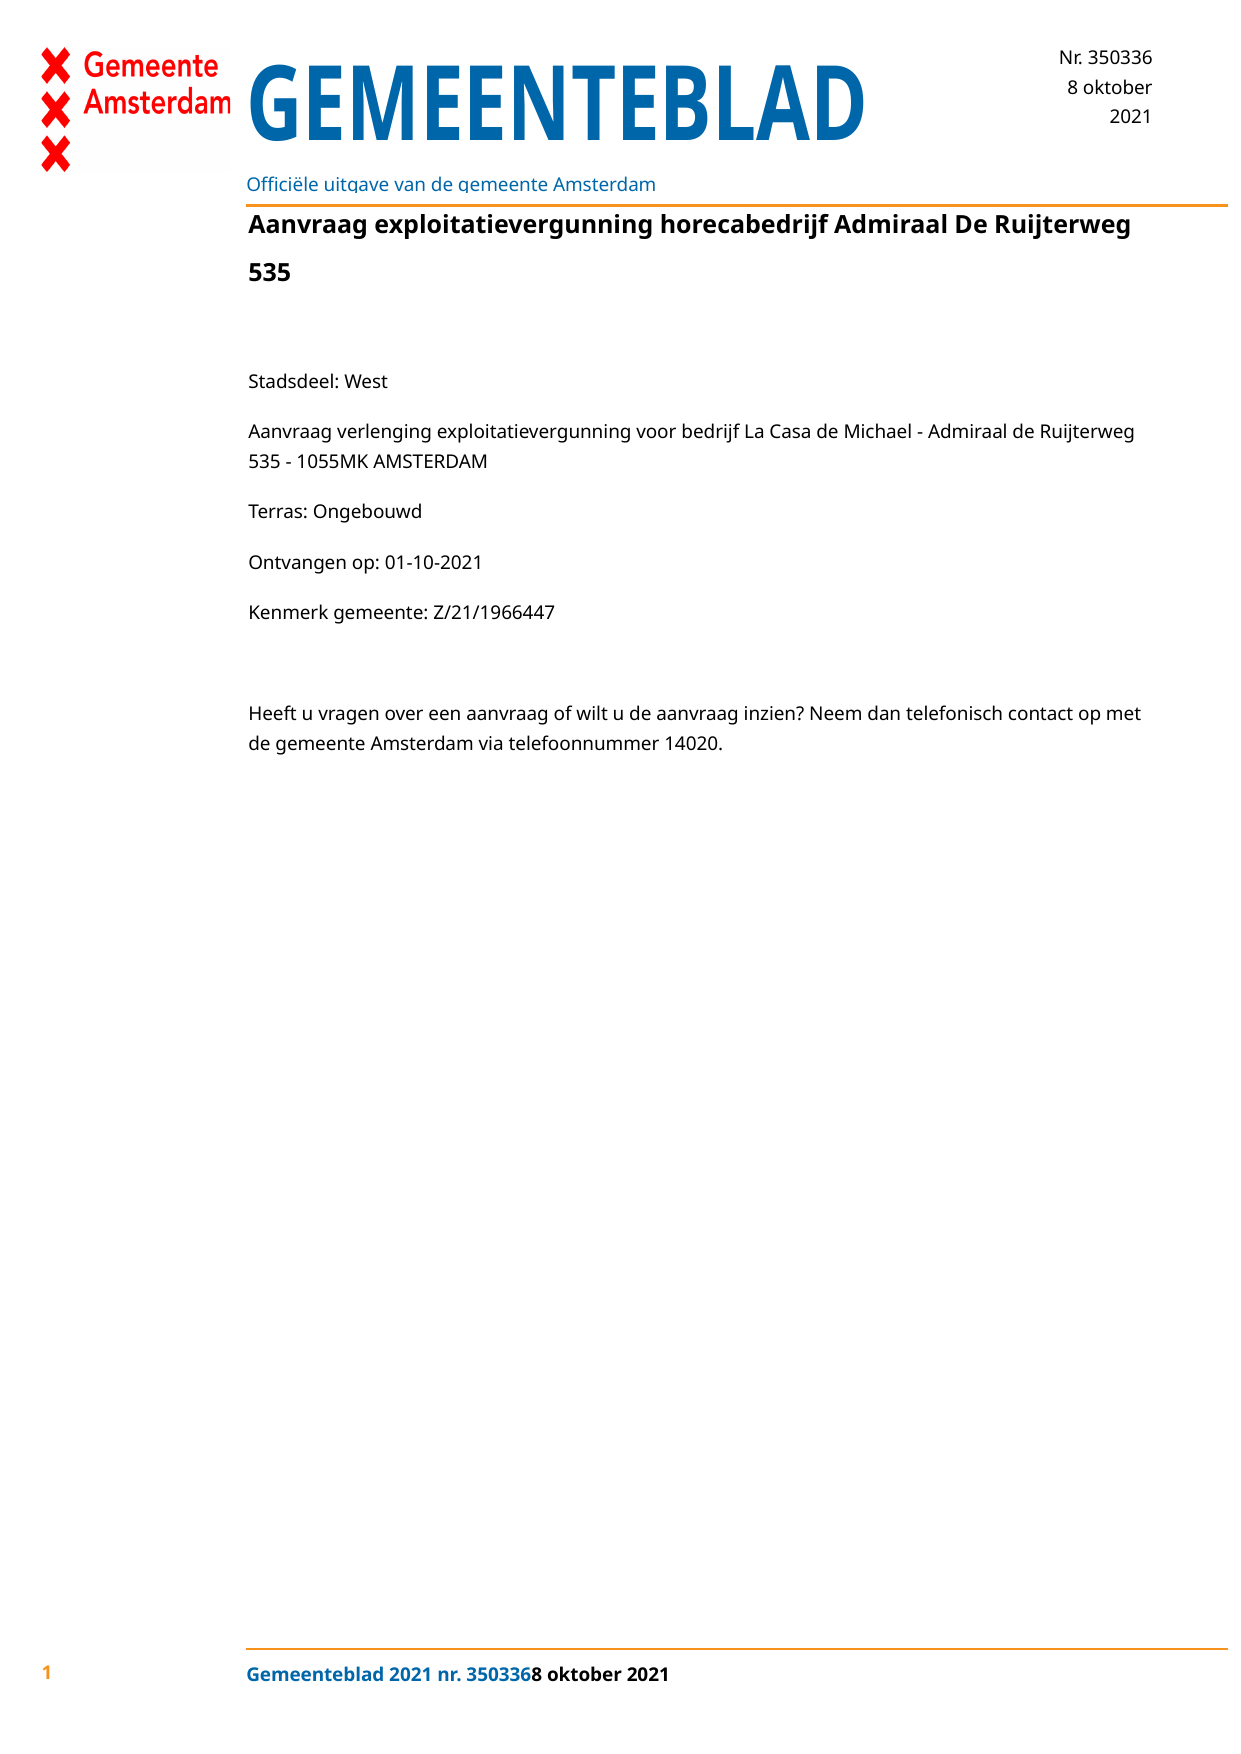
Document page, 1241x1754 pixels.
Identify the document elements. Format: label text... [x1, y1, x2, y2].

text Stadsdeel: West [248, 368, 1152, 394]
text Aanvraag exploitatievergunning horecabedrijf Admiraal De Ruijterweg 535 [248, 207, 1152, 288]
text Heeft u vragen over een aanvraag of wilt u de aanvraag inzien? Neem dan telefonisch contact op met de gemeente Amsterdam via telefoonnummer 14020. [248, 700, 1152, 756]
picture [41, 47, 231, 172]
text Ontvangen op: 01-10-2021 [248, 549, 1152, 575]
text Aanvraag verlenging exploitatievergunning voor bedrijf La Casa de Michael - Admiraal de Ruijterweg 535 - 1055MK AMSTERDAM [248, 419, 1152, 474]
text Terras: Ongebouwd [248, 499, 1152, 524]
text Kenmerk gemeente: Z/21/1966447 [248, 599, 1152, 625]
